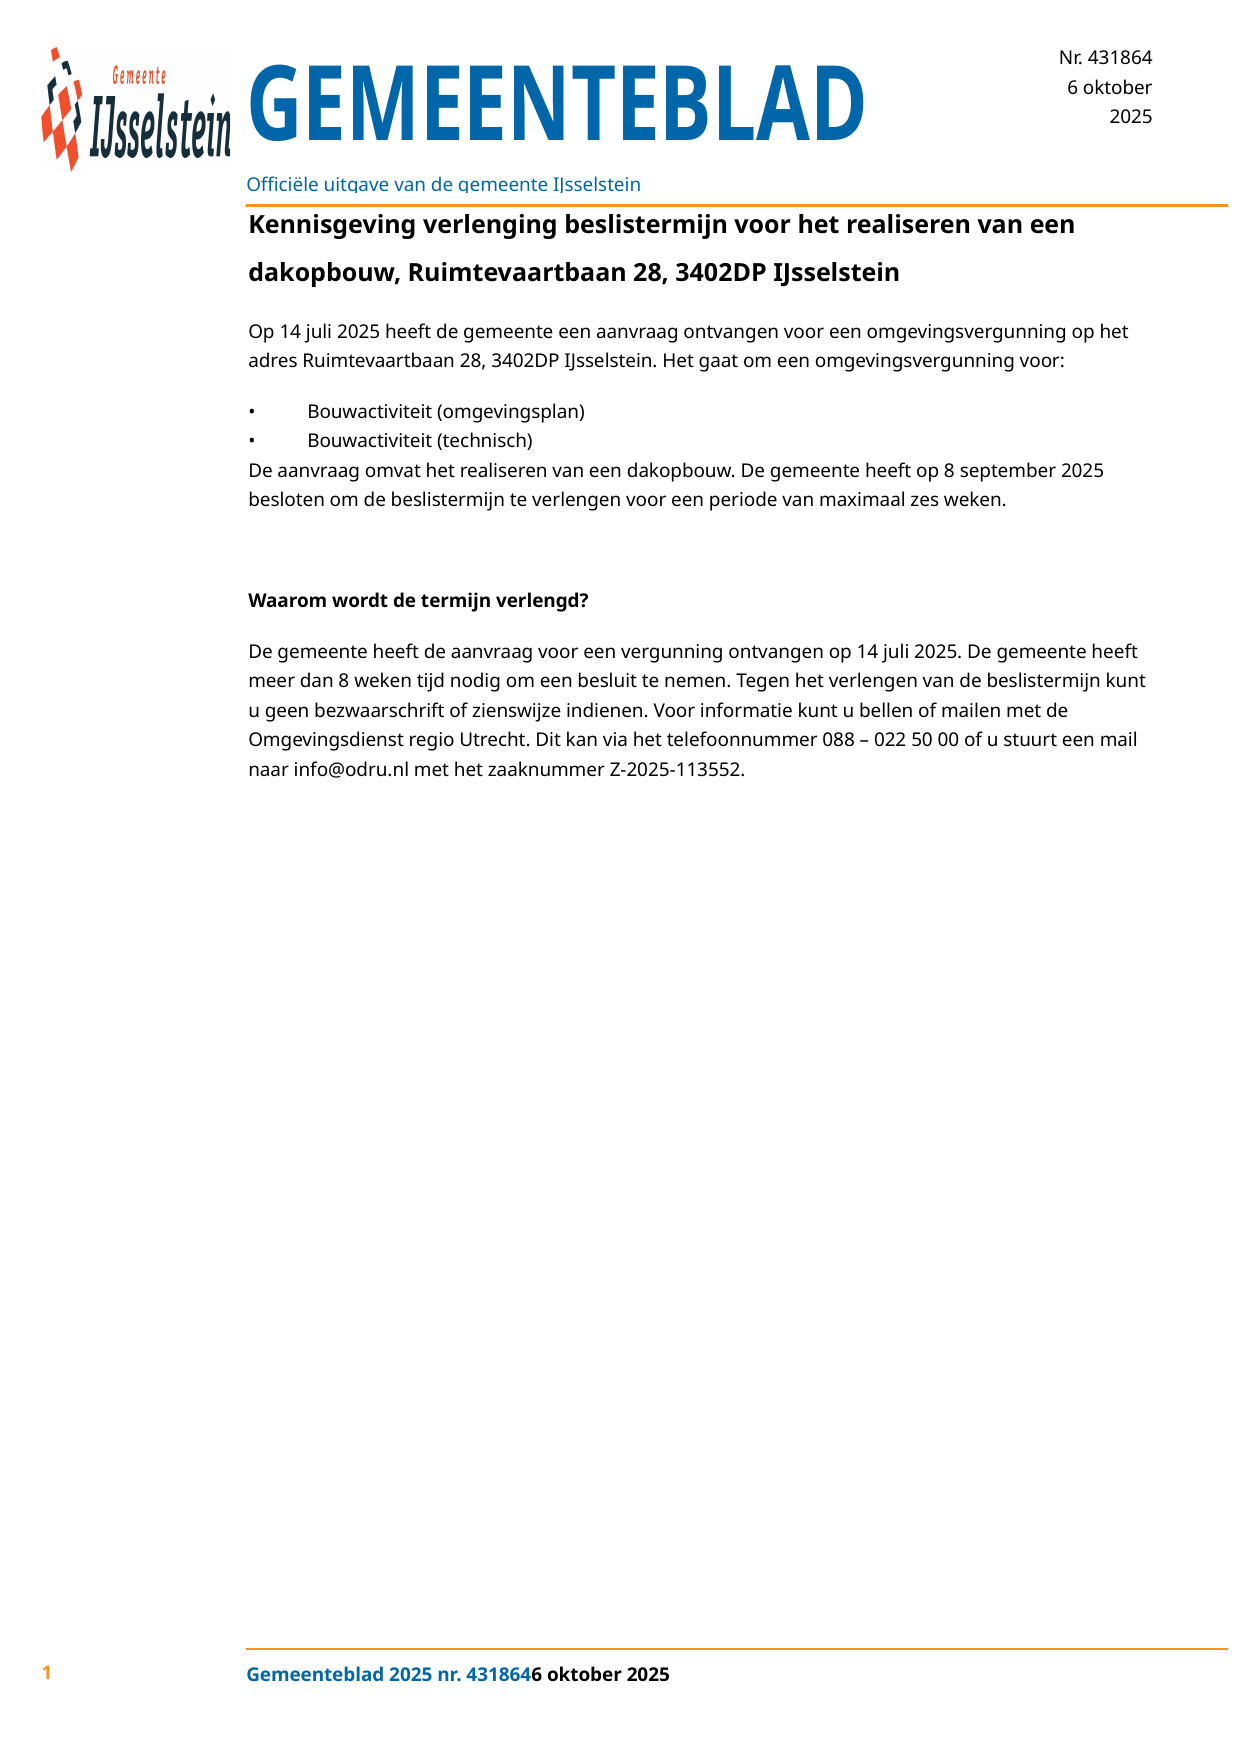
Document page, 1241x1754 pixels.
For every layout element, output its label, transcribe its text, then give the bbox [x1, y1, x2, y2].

picture [41, 47, 231, 172]
text Op 14 juli 2025 heeft de gemeente een aanvraag ontvangen voor een omgevingsvergunning op het adres Ruimtevaartbaan 28, 3402DP IJsselstein. Het gaat om een omgevingsvergunning voor: [248, 318, 1152, 373]
text De gemeente heeft de aanvraag voor een vergunning ontvangen op 14 juli 2025. De gemeente heeft meer dan 8 weken tijd nodig om een besluit te nemen. Tegen het verlengen van de beslistermijn kunt u geen bezwaarschrift of zienswijze indienen. Voor informatie kunt u bellen of mailen met de Omgevingsdienst regio Utrecht. Dit kan via het telefoonnummer 088 – 022 50 00 of u stuurt een mail naar info@odru.nl met het zaaknummer Z-2025-113552. [248, 638, 1152, 782]
text De aanvraag omvat het realiseren van een dakopbouw. De gemeente heeft op 8 september 2025 besloten om de beslistermijn te verlengen voor een periode van maximaal zes weken. [248, 457, 1152, 512]
list Bouwactiviteit (omgevingsplan) [248, 398, 1152, 424]
text Kennisgeving verlenging beslistermijn voor het realiseren van een dakopbouw, Ruimtevaartbaan 28, 3402DP IJsselstein [248, 207, 1152, 288]
list Bouwactiviteit (technisch) [248, 427, 1152, 453]
text Waarom wordt de termijn verlengd? [248, 587, 1152, 613]
